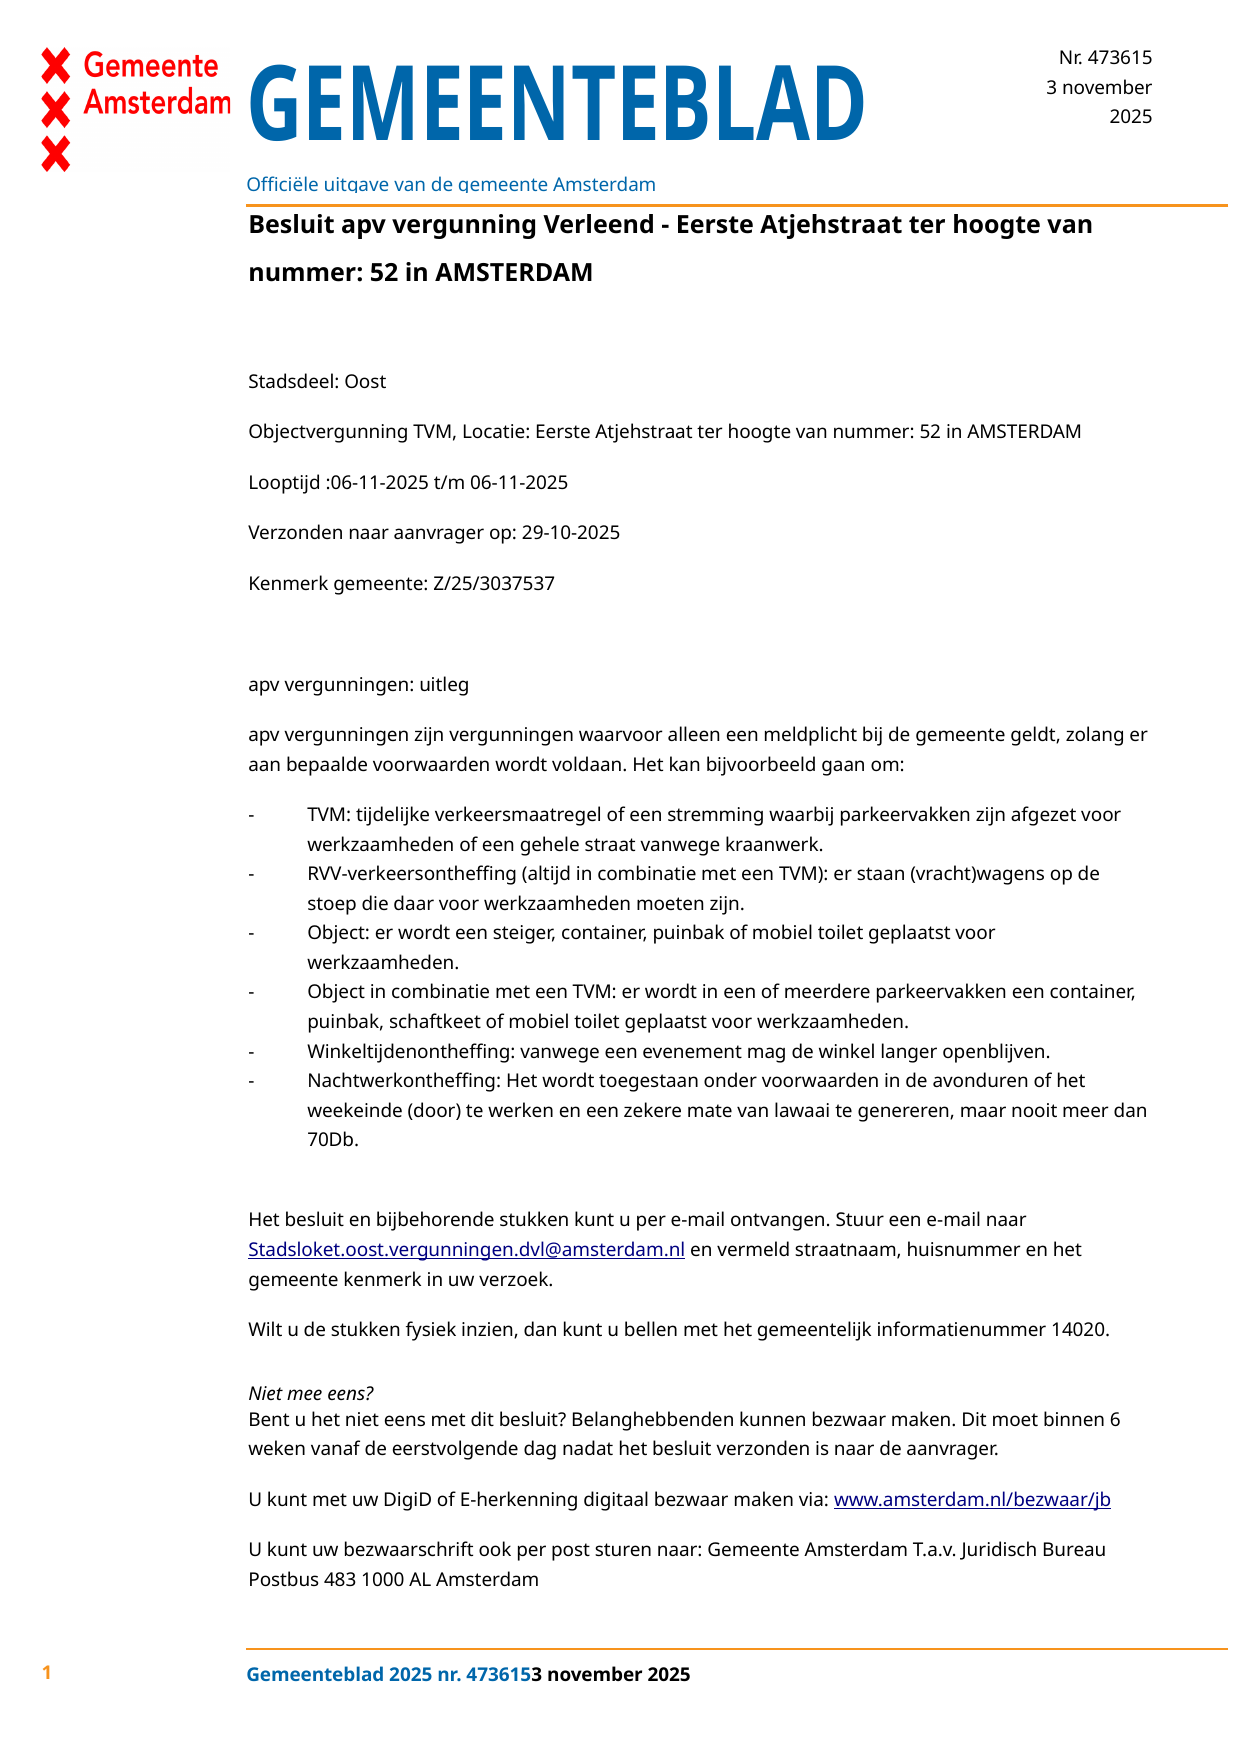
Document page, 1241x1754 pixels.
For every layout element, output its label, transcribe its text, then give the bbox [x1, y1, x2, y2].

text Wilt u de stukken fysiek inzien, dan kunt u bellen met het gemeentelijk informatienummer 14020. [248, 1316, 1152, 1342]
text Looptijd :06-11-2025 t/m 06-11-2025 [248, 469, 1152, 495]
text Het besluit en bijbehorende stukken kunt u per e-mail ontvangen. Stuur een e-mail naar Stadsloket.oost.vergunningen.dvl@amsterdam.nl en vermeld straatnaam, huisnummer en het gemeente kenmerk in uw verzoek. [248, 1207, 1152, 1292]
list RVV-verkeersontheffing (altijd in combinatie met een TVM): er staan (vracht)wagens op de stoep die daar voor werkzaamheden moeten zijn. [248, 860, 1152, 916]
text Besluit apv vergunning Verleend - Eerste Atjehstraat ter hoogte van nummer: 52 in AMSTERDAM [248, 207, 1152, 288]
text Bent u het niet eens met dit besluit? Belanghebbenden kunnen bezwaar maken. Dit moet binnen 6 weken vanaf de eerstvolgende dag nadat het besluit verzonden is naar de aanvrager. [248, 1406, 1152, 1461]
text apv vergunningen: uitleg [248, 671, 1152, 697]
text U kunt met uw DigiD of E-herkenning digitaal bezwaar maken via: www.amsterdam.nl/bezwaar/jb [248, 1486, 1152, 1512]
picture [41, 47, 231, 172]
list Winkeltijdenontheffing: vanwege een evenement mag de winkel langer openblijven. [248, 1038, 1152, 1064]
text Verzonden naar aanvrager op: 29-10-2025 [248, 519, 1152, 545]
text Stadsdeel: Oost [248, 368, 1152, 394]
list TVM: tijdelijke verkeersmaatregel of een stremming waarbij parkeervakken zijn afgezet voor werkzaamheden of een gehele straat vanwege kraanwerk. [248, 801, 1152, 857]
text Kenmerk gemeente: Z/25/3037537 [248, 570, 1152, 596]
list Object in combinatie met een TVM: er wordt in een of meerdere parkeervakken een container, puinbak, schaftkeet of mobiel toilet geplaatst voor werkzaamheden. [248, 979, 1152, 1034]
list Object: er wordt een steiger, container, puinbak of mobiel toilet geplaatst voor werkzaamheden. [248, 919, 1152, 975]
text apv vergunningen zijn vergunningen waarvoor alleen een meldplicht bij de gemeente geldt, zolang er aan bepaalde voorwaarden wordt voldaan. Het kan bijvoorbeeld gaan om: [248, 721, 1152, 777]
text U kunt uw bezwaarschrift ook per post sturen naar: Gemeente Amsterdam T.a.v. Juridisch Bureau Postbus 483 1000 AL Amsterdam [248, 1536, 1152, 1592]
list Nachtwerkontheffing: Het wordt toegestaan onder voorwaarden in de avonduren of het weekeinde (door) te werken en een zekere mate van lawaai te genereren, maar nooit meer dan 70Db. [248, 1067, 1152, 1152]
text Niet mee eens? [248, 1380, 1152, 1406]
text Objectvergunning TVM, Locatie: Eerste Atjehstraat ter hoogte van nummer: 52 in AMSTERDAM [248, 419, 1152, 444]
